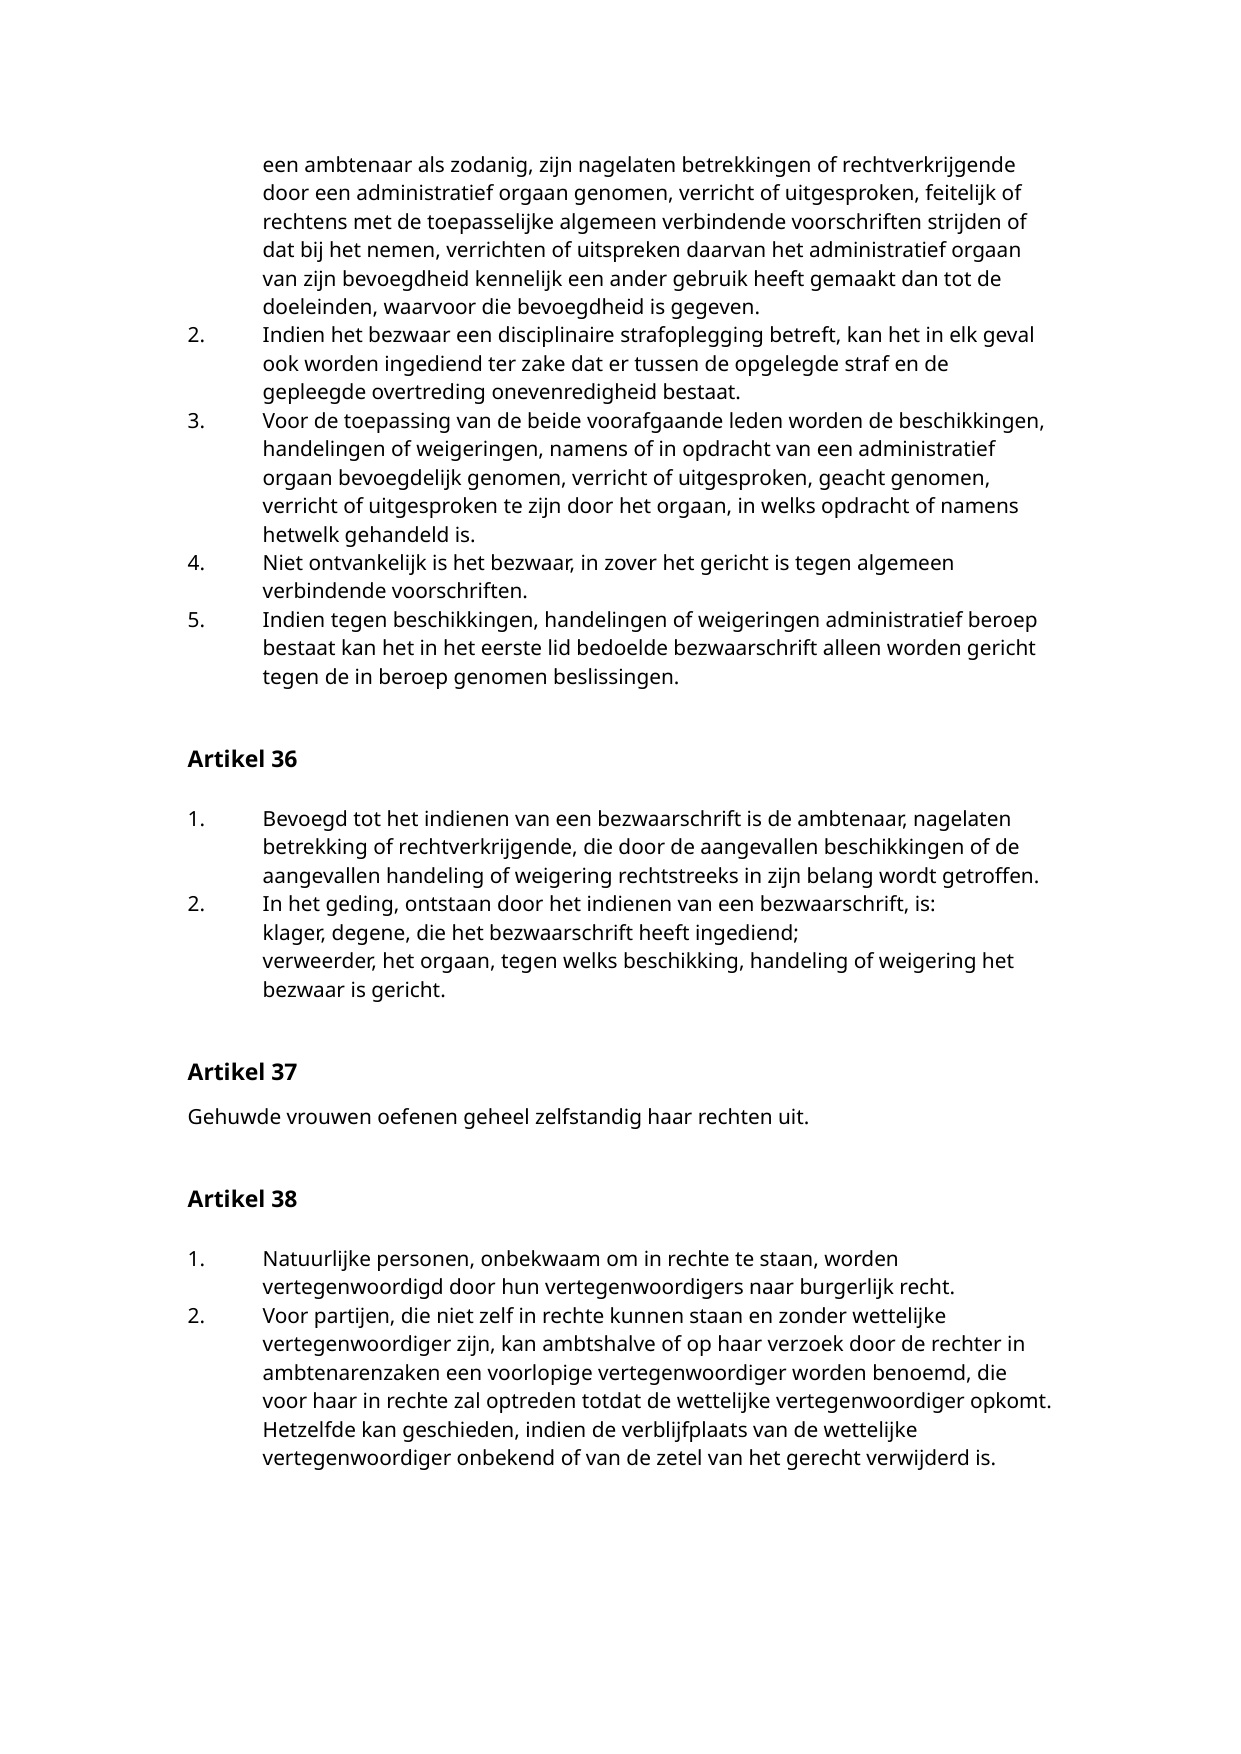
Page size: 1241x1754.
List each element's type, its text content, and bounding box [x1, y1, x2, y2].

list Bevoegd tot het indienen van een bezwaarschrift is de ambtenaar, nagelaten betrekking of rechtverkrijgende, die door de aangevallen beschikkingen of de aangevallen handeling of weigering rechtstreeks in zijn belang wordt getroffen. [187, 804, 1053, 889]
list In het geding, ontstaan door het indienen van een bezwaarschrift, is: [187, 889, 1053, 918]
subtitle Artikel 38 [187, 1183, 1053, 1214]
list een ambtenaar als zodanig, zijn nagelaten betrekkingen of rechtverkrijgende door een administratief orgaan genomen, verricht of uitgesproken, feitelijk of rechtens met de toepasselijke algemeen verbindende voorschriften strijden of dat bij het nemen, verrichten of uitspreken daarvan het administratief orgaan van zijn bevoegdheid kennelijk een ander gebruik heeft gemaakt dan tot de doeleinden, waarvoor die bevoegdheid is gegeven. [187, 150, 1053, 321]
subtitle Artikel 37 [187, 1056, 1053, 1087]
list Voor de toepassing van de beide voorafgaande leden worden de beschikkingen, handelingen of weigeringen, namens of in opdracht van een administratief orgaan bevoegdelijk genomen, verricht of uitgesproken, geacht genomen, verricht of uitgesproken te zijn door het orgaan, in welks opdracht of namens hetwelk gehandeld is. [187, 406, 1053, 548]
subtitle Artikel 36 [187, 743, 1053, 774]
list verweerder, het orgaan, tegen welks beschikking, handeling of weigering het bezwaar is gericht. [187, 946, 1053, 1003]
list Indien tegen beschikkingen, handelingen of weigeringen administratief beroep bestaat kan het in het eerste lid bedoelde bezwaarschrift alleen worden gericht tegen de in beroep genomen beslissingen. [187, 605, 1053, 690]
list klager, degene, die het bezwaarschrift heeft ingediend; [187, 918, 1053, 946]
list Voor partijen, die niet zelf in rechte kunnen staan en zonder wettelijke vertegenwoordiger zijn, kan ambtshalve of op haar verzoek door de rechter in ambtenarenzaken een voorlopige vertegenwoordiger worden benoemd, die voor haar in rechte zal optreden totdat de wettelijke vertegenwoordiger opkomt. Hetzelfde kan geschieden, indien de verblijfplaats van de wettelijke vertegenwoordiger onbekend of van de zetel van het gerecht verwijderd is. [187, 1301, 1053, 1472]
list Indien het bezwaar een disciplinaire strafoplegging betreft, kan het in elk geval ook worden ingediend ter zake dat er tussen de opgelegde straf en de gepleegde overtreding onevenredigheid bestaat. [187, 321, 1053, 406]
list Natuurlijke personen, onbekwaam om in rechte te staan, worden vertegenwoordigd door hun vertegenwoordigers naar burgerlijk recht. [187, 1244, 1053, 1301]
text Gehuwde vrouwen oefenen geheel zelfstandig haar rechten uit. [187, 1102, 1053, 1130]
list Niet ontvankelijk is het bezwaar, in zover het gericht is tegen algemeen verbindende voorschriften. [187, 548, 1053, 605]
